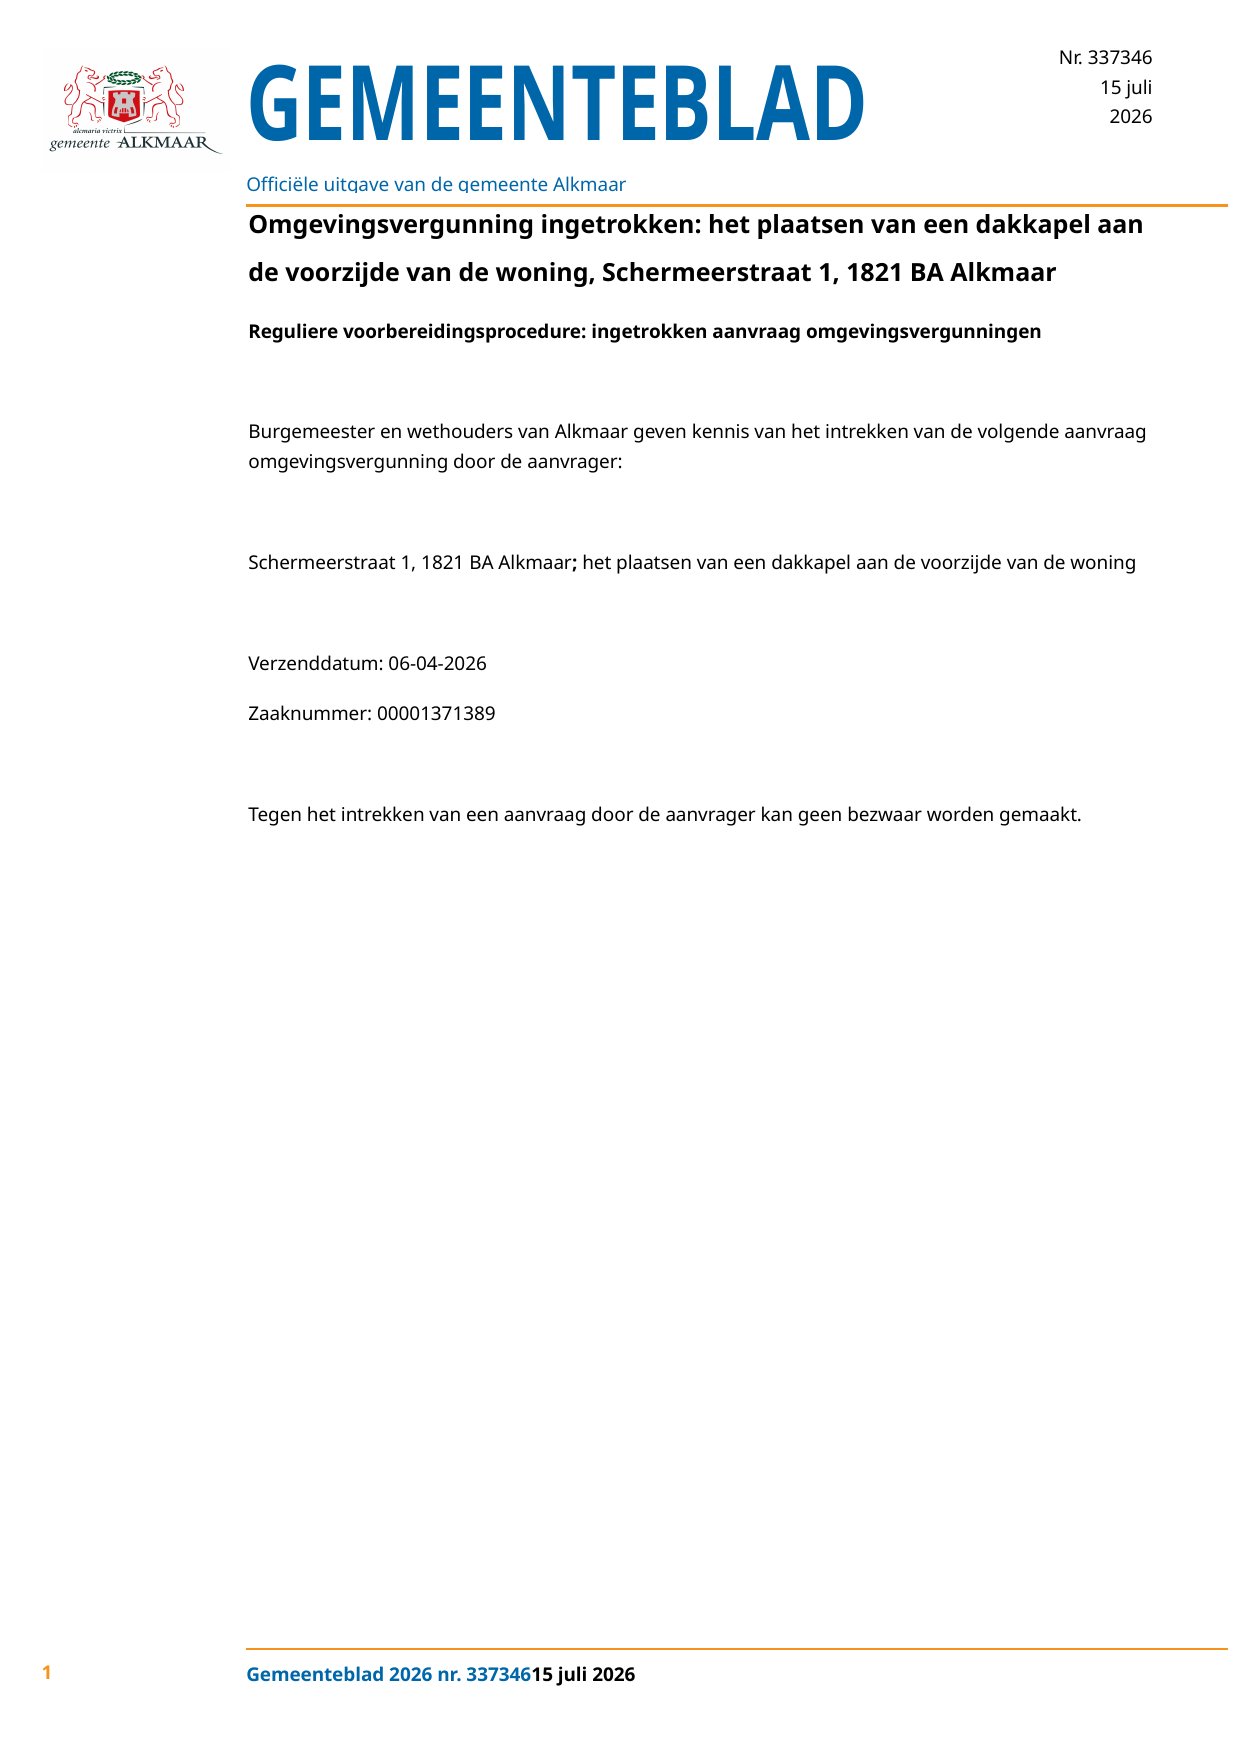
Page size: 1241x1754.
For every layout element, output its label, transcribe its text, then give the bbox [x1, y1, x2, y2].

text Reguliere voorbereidingsprocedure: ingetrokken aanvraag omgevingsvergunningen [248, 318, 1152, 344]
picture [41, 47, 231, 172]
text Verzenddatum: 06-04-2026 [248, 650, 1152, 676]
text Burgemeester en wethouders van Alkmaar geven kennis van het intrekken van de volgende aanvraag omgevingsvergunning door de aanvrager: [248, 419, 1152, 474]
text Tegen het intrekken van een aanvraag door de aanvrager kan geen bezwaar worden gemaakt. [248, 801, 1152, 827]
text Zaaknummer: 00001371389 [248, 700, 1152, 726]
text Schermeerstraat 1, 1821 BA Alkmaar; het plaatsen van een dakkapel aan de voorzijde van de woning [248, 549, 1152, 575]
text Omgevingsvergunning ingetrokken: het plaatsen van een dakkapel aan de voorzijde van de woning, Schermeerstraat 1, 1821 BA Alkmaar [248, 207, 1152, 288]
